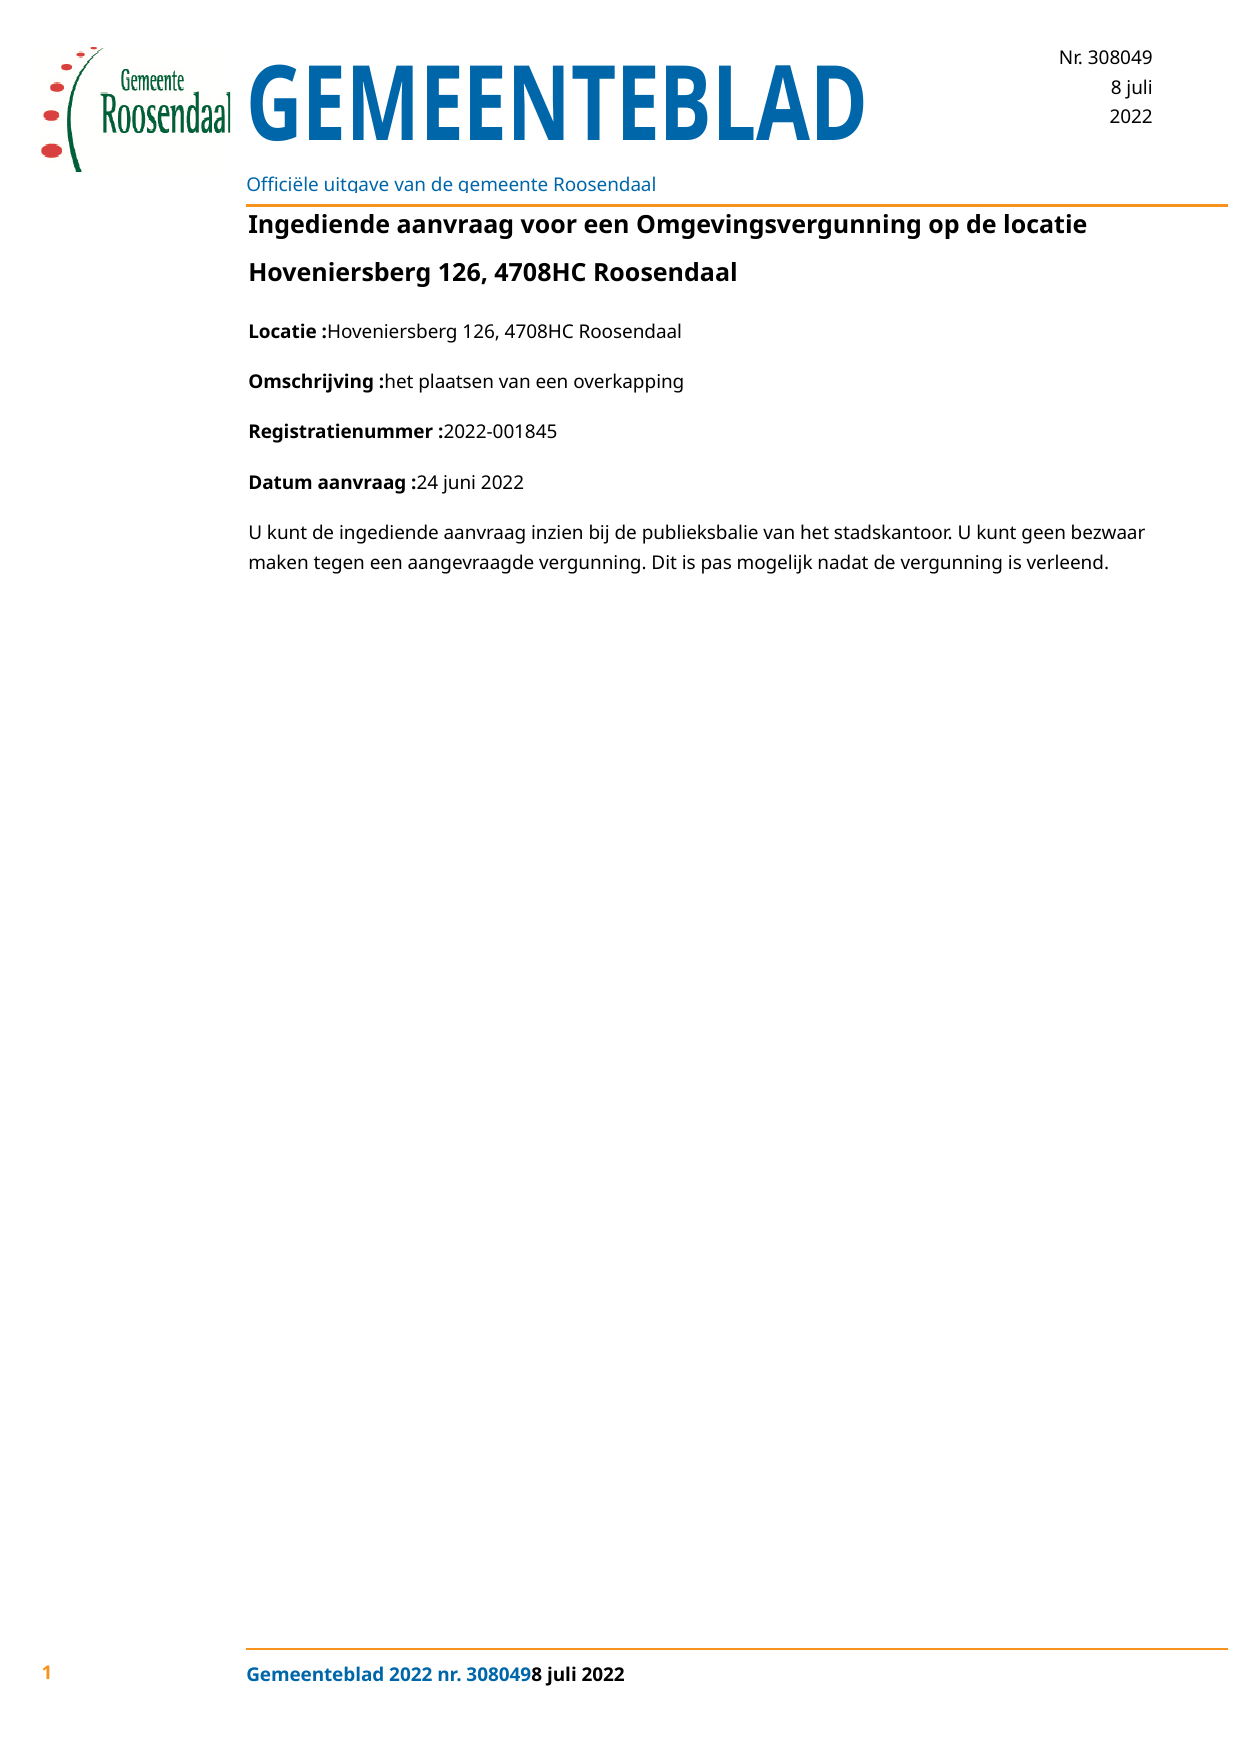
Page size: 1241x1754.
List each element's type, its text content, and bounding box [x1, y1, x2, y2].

picture [41, 47, 231, 172]
text U kunt de ingediende aanvraag inzien bij de publieksbalie van het stadskantoor. U kunt geen bezwaar maken tegen een aangevraagde vergunning. Dit is pas mogelijk nadat de vergunning is verleend. [248, 519, 1152, 575]
text Locatie :Hoveniersberg 126, 4708HC Roosendaal [248, 318, 1152, 344]
text Ingediende aanvraag voor een Omgevingsvergunning op de locatie Hoveniersberg 126, 4708HC Roosendaal [248, 207, 1152, 288]
text Registratienummer :2022-001845 [248, 419, 1152, 444]
text Datum aanvraag :24 juni 2022 [248, 469, 1152, 495]
text Omschrijving :het plaatsen van een overkapping [248, 368, 1152, 394]
